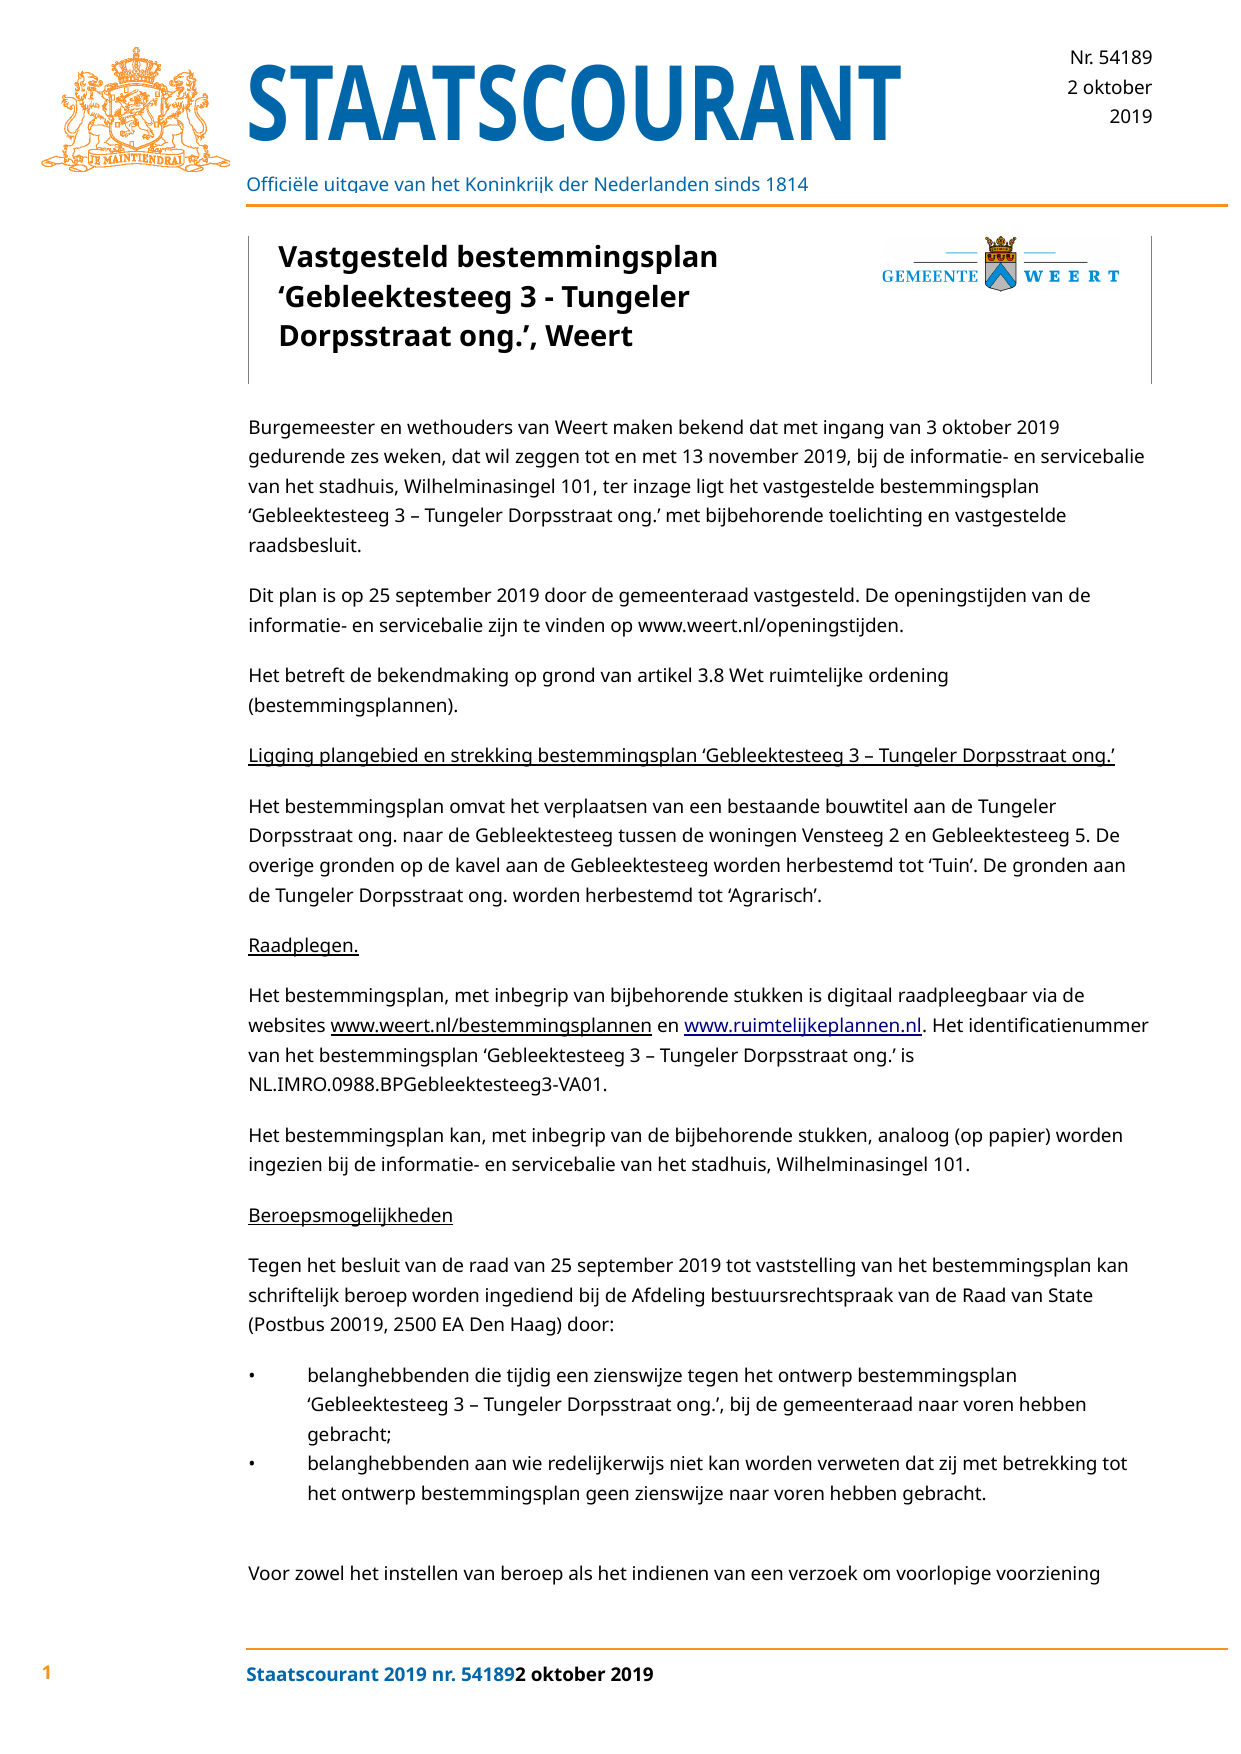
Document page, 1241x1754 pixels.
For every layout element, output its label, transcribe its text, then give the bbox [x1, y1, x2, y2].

picture [882, 236, 1119, 292]
text Burgemeester en wethouders van Weert maken bekend dat met ingang van 3 oktober 2019 gedurende zes weken, dat wil zeggen tot en met 13 november 2019, bij de informatie- en servicebalie van het stadhuis, Wilhelminasingel 101, ter inzage ligt het vastgestelde bestemmingsplan ‘Gebleektesteeg 3 – Tungeler Dorpsstraat ong.’ met bijbehorende toelichting en vastgestelde raadsbesluit. [248, 414, 1152, 558]
text Tegen het besluit van de raad van 25 september 2019 tot vaststelling van het bestemmingsplan kan schriftelijk beroep worden ingediend bij de Afdeling bestuursrechtspraak van de Raad van State (Postbus 20019, 2500 EA Den Haag) door: [248, 1252, 1152, 1337]
text Het bestemmingsplan kan, met inbegrip van de bijbehorende stukken, analoog (op papier) worden ingezien bij de informatie- en servicebalie van het stadhuis, Wilhelminasingel 101. [248, 1122, 1152, 1177]
list belanghebbenden aan wie redelijkerwijs niet kan worden verweten dat zij met betrekking tot het ontwerp bestemmingsplan geen zienswijze naar voren hebben gebracht. [248, 1451, 1152, 1506]
text Ligging plangebied en strekking bestemmingsplan ‘Gebleektesteeg 3 – Tungeler Dorpsstraat ong.’ [248, 743, 1152, 768]
text Het bestemmingsplan omvat het verplaatsen van een bestaande bouwtitel aan de Tungeler Dorpsstraat ong. naar de Gebleektesteeg tussen de woningen Vensteeg 2 en Gebleektesteeg 5. De overige gronden op de kavel aan de Gebleektesteeg worden herbestemd tot ‘Tuin’. De gronden aan de Tungeler Dorpsstraat ong. worden herbestemd tot ‘Agrarisch’. [248, 793, 1152, 908]
text Het betreft de bekendmaking op grond van artikel 3.8 Wet ruimtelijke ordening (bestemmingsplannen). [248, 663, 1152, 718]
picture [41, 47, 231, 172]
table_header [850, 236, 1151, 384]
list belanghebbenden die tijdig een zienswijze tegen het ontwerp bestemmingsplan ‘Gebleektesteeg 3 – Tungeler Dorpsstraat ong.’, bij de gemeenteraad naar voren hebben gebracht; [248, 1362, 1152, 1447]
text Beroepsmogelijkheden [248, 1202, 1152, 1228]
text Voor zowel het instellen van beroep als het indienen van een verzoek om voorlopige voorziening [248, 1560, 1152, 1586]
text Raadplegen. [248, 932, 1152, 958]
table_header Vastgesteld bestemmingsplan ‘Gebleektesteeg 3 - Tungeler Dorpsstraat ong.’, Weert [249, 236, 850, 384]
text Dit plan is op 25 september 2019 door de gemeenteraad vastgesteld. De openingstijden van de informatie- en servicebalie zijn te vinden op www.weert.nl/openingstijden. [248, 583, 1152, 638]
text Het bestemmingsplan, met inbegrip van bijbehorende stukken is digitaal raadpleegbaar via de websites www.weert.nl/bestemmingsplannen en www.ruimtelijkeplannen.nl. Het identificatienummer van het bestemmingsplan ‘Gebleektesteeg 3 – Tungeler Dorpsstraat ong.’ is NL.IMRO.0988.BPGebleektesteeg3-VA01. [248, 983, 1152, 1097]
